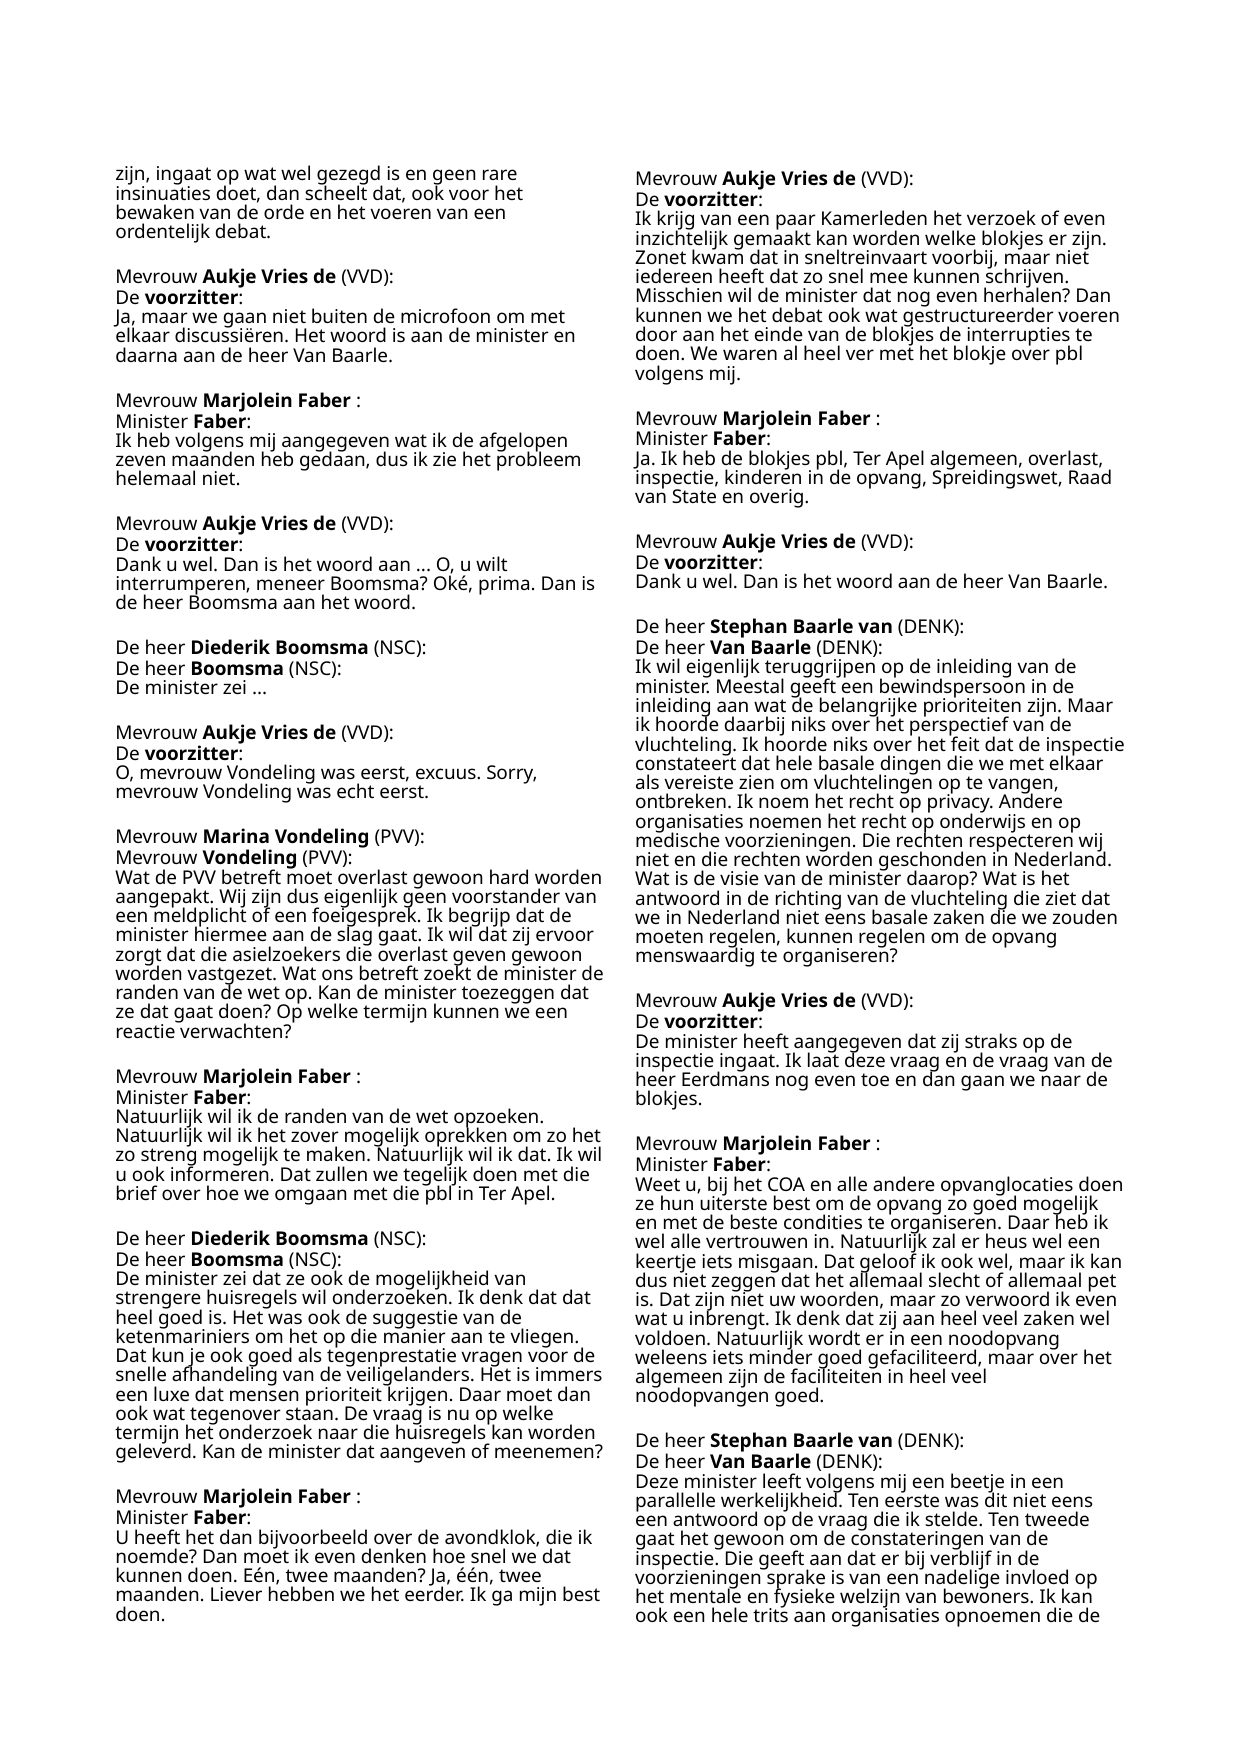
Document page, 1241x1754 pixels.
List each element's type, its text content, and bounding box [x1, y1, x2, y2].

text Ja, maar we gaan niet buiten de microfoon om met elkaar discussiëren. Het woord is aan de minister en daarna aan de heer Van Baarle. [115, 308, 605, 366]
text Mevrouw Aukje Vries de (VVD): [635, 528, 1125, 554]
text De heer Boomsma (NSC): [115, 660, 605, 679]
text De heer Diederik Boomsma (NSC): [115, 634, 605, 660]
text Mevrouw Marjolein Faber : [115, 1063, 605, 1089]
text De heer Stephan Baarle van (DENK): [635, 1428, 1125, 1453]
text De voorzitter: [115, 536, 605, 556]
text Weet u, bij het COA en alle andere opvanglocaties doen ze hun uiterste best om de opvang zo goed mogelijk en met de beste condities te organiseren. Daar heb ik wel alle vertrouwen in. Natuurlijk zal er heus wel een keertje iets misgaan. Dat geloof ik ook wel, maar ik kan dus niet zeggen dat het allemaal slecht of allemaal pet is. Dat zijn niet uw woorden, maar zo verwoord ik even wat u inbrengt. Ik denk dat zij aan heel veel zaken wel voldoen. Natuurlijk wordt er in een noodopvang weleens iets minder goed gefaciliteerd, maar over het algemeen zijn de faciliteiten in heel veel noodopvangen goed. [635, 1176, 1125, 1407]
text De minister heeft aangegeven dat zij straks op de inspectie ingaat. Ik laat deze vraag en de vraag van de heer Eerdmans nog even toe en dan gaan we naar de blokjes. [635, 1033, 1125, 1110]
text De voorzitter: [635, 1013, 1125, 1033]
text Mevrouw Aukje Vries de (VVD): [635, 165, 1125, 191]
text Dank u wel. Dan is het woord aan ... O, u wilt interrumperen, meneer Boomsma? Oké, prima. Dan is de heer Boomsma aan het woord. [115, 556, 605, 613]
text Natuurlijk wil ik de randen van de wet opzoeken. Natuurlijk wil ik het zover mogelijk oprekken om zo het zo streng mogelijk te maken. Natuurlijk wil ik dat. Ik wil u ook informeren. Dat zullen we tegelijk doen met die brief over hoe we omgaan met die pbl in Ter Apel. [115, 1108, 605, 1204]
text De heer Van Baarle (DENK): [635, 1453, 1125, 1473]
text Minister Faber: [115, 1089, 605, 1108]
text Mevrouw Aukje Vries de (VVD): [115, 263, 605, 289]
text Dank u wel. Dan is het woord aan de heer Van Baarle. [635, 573, 1125, 593]
text Ik wil eigenlijk teruggrijpen op de inleiding van de minister. Meestal geeft een bewindspersoon in de inleiding aan wat de belangrijke prioriteiten zijn. Maar ik hoorde daarbij niks over het perspectief van de vluchteling. Ik hoorde niks over het feit dat de inspectie constateert dat hele basale dingen die we met elkaar als vereiste zien om vluchtelingen op te vangen, ontbreken. Ik noem het recht op privacy. Andere organisaties noemen het recht op onderwijs en op medische voorzieningen. Die rechten respecteren wij niet en die rechten worden geschonden in Nederland. Wat is de visie van de minister daarop? Wat is het antwoord in de richting van de vluchteling die ziet dat we in Nederland niet eens basale zaken die we zouden moeten regelen, kunnen regelen om de opvang menswaardig te organiseren? [635, 658, 1125, 967]
text zijn, ingaat op wat wel gezegd is en geen rare insinuaties doet, dan scheelt dat, ook voor het bewaken van de orde en het voeren van een ordentelijk debat. [115, 165, 605, 242]
text De heer Boomsma (NSC): [115, 1251, 605, 1270]
text Mevrouw Marjolein Faber : [635, 405, 1125, 430]
text De minister zei dat ze ook de mogelijkheid van strengere huisregels wil onderzoeken. Ik denk dat dat heel goed is. Het was ook de suggestie van de ketenmariniers om het op die manier aan te vliegen. Dat kun je ook goed als tegenprestatie vragen voor de snelle afhandeling van de veiligelanders. Het is immers een luxe dat mensen prioriteit krijgen. Daar moet dan ook wat tegenover staan. De vraag is nu op welke termijn het onderzoek naar die huisregels kan worden geleverd. Kan de minister dat aangeven of meenemen? [115, 1270, 605, 1463]
text Minister Faber: [115, 1509, 605, 1529]
text De heer Stephan Baarle van (DENK): [635, 613, 1125, 639]
text Minister Faber: [115, 413, 605, 432]
text Minister Faber: [635, 1156, 1125, 1176]
text Deze minister leeft volgens mij een beetje in een parallelle werkelijkheid. Ten eerste was dit niet eens een antwoord op de vraag die ik stelde. Ten tweede gaat het gewoon om de constateringen van de inspectie. Die geeft aan dat er bij verblijf in de voorzieningen sprake is van een nadelige invloed op het mentale en fysieke welzijn van bewoners. Ik kan ook een hele trits aan organisaties opnoemen die de [635, 1473, 1125, 1627]
text De voorzitter: [115, 745, 605, 764]
text Mevrouw Marjolein Faber : [115, 1484, 605, 1509]
text De voorzitter: [115, 289, 605, 308]
text Mevrouw Aukje Vries de (VVD): [115, 719, 605, 745]
text O, mevrouw Vondeling was eerst, excuus. Sorry, mevrouw Vondeling was echt eerst. [115, 764, 605, 803]
text De voorzitter: [635, 554, 1125, 573]
text Wat de PVV betreft moet overlast gewoon hard worden aangepakt. Wij zijn dus eigenlijk geen voorstander van een meldplicht of een foeigesprek. Ik begrijp dat de minister hiermee aan de slag gaat. Ik wil dat zij ervoor zorgt dat die asielzoekers die overlast geven gewoon worden vastgezet. Wat ons betreft zoekt de minister de randen van de wet op. Kan de minister toezeggen dat ze dat gaat doen? Op welke termijn kunnen we een reactie verwachten? [115, 869, 605, 1042]
text Mevrouw Aukje Vries de (VVD): [635, 988, 1125, 1013]
text Mevrouw Aukje Vries de (VVD): [115, 511, 605, 536]
text Ja. Ik heb de blokjes pbl, Ter Apel algemeen, overlast, inspectie, kinderen in de opvang, Spreidingswet, Raad van State en overig. [635, 450, 1125, 507]
text Mevrouw Vondeling (PVV): [115, 849, 605, 869]
text Mevrouw Marjolein Faber : [635, 1131, 1125, 1156]
text Ik krijg van een paar Kamerleden het verzoek of even inzichtelijk gemaakt kan worden welke blokjes er zijn. Zonet kwam dat in sneltreinvaart voorbij, maar niet iedereen heeft dat zo snel mee kunnen schrijven. Misschien wil de minister dat nog even herhalen? Dan kunnen we het debat ook wat gestructureerder voeren door aan het einde van de blokjes de interrupties te doen. We waren al heel ver met het blokje over pbl volgens mij. [635, 210, 1125, 384]
text Mevrouw Marjolein Faber : [115, 387, 605, 413]
text Mevrouw Marina Vondeling (PVV): [115, 824, 605, 849]
text U heeft het dan bijvoorbeeld over de avondklok, die ik noemde? Dan moet ik even denken hoe snel we dat kunnen doen. Eén, twee maanden? Ja, één, twee maanden. Liever hebben we het eerder. Ik ga mijn best doen. [115, 1529, 605, 1625]
text De heer Diederik Boomsma (NSC): [115, 1225, 605, 1251]
text Minister Faber: [635, 430, 1125, 450]
text De voorzitter: [635, 191, 1125, 210]
text De minister zei ... [115, 679, 605, 698]
text Ik heb volgens mij aangegeven wat ik de afgelopen zeven maanden heb gedaan, dus ik zie het probleem helemaal niet. [115, 432, 605, 490]
text De heer Van Baarle (DENK): [635, 639, 1125, 658]
